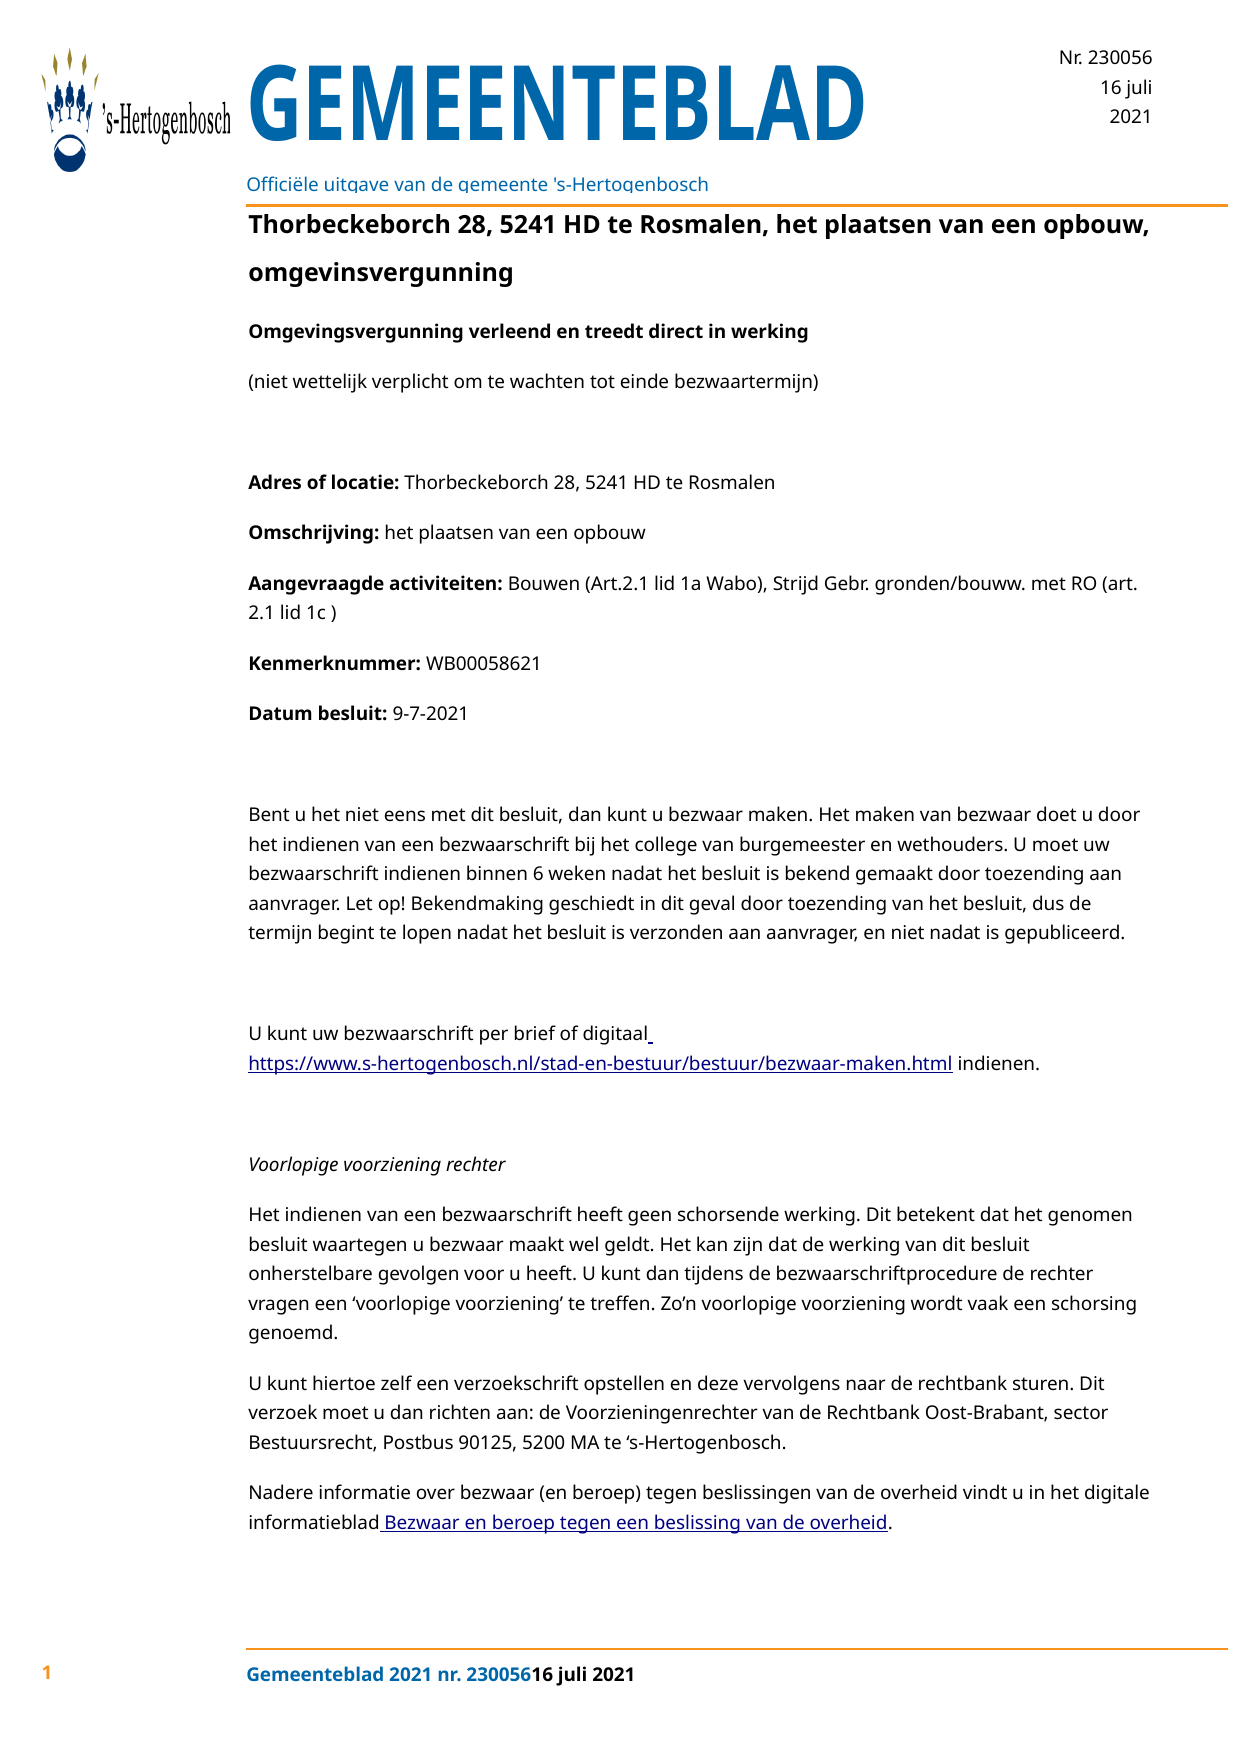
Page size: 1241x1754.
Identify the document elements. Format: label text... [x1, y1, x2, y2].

text Omschrijving: het plaatsen van een opbouw [248, 519, 1152, 545]
text Adres of locatie: Thorbeckeborch 28, 5241 HD te Rosmalen [248, 469, 1152, 495]
text Voorlopige voorziening rechter [248, 1151, 1152, 1177]
text Thorbeckeborch 28, 5241 HD te Rosmalen, het plaatsen van een opbouw, omgevinsvergunning [248, 207, 1152, 288]
text U kunt uw bezwaarschrift per brief of digitaal https://www.s-hertogenbosch.nl/stad-en-bestuur/bestuur/bezwaar-maken.html indienen. [248, 1020, 1152, 1076]
text Bent u het niet eens met dit besluit, dan kunt u bezwaar maken. Het maken van bezwaar doet u door het indienen van een bezwaarschrift bij het college van burgemeester en wethouders. U moet uw bezwaarschrift indienen binnen 6 weken nadat het besluit is bekend gemaakt door toezending aan aanvrager. Let op! Bekendmaking geschiedt in dit geval door toezending van het besluit, dus de termijn begint te lopen nadat het besluit is verzonden aan aanvrager, en niet nadat is gepubliceerd. [248, 801, 1152, 945]
text Nadere informatie over bezwaar (en beroep) tegen beslissingen van de overheid vindt u in het digitale informatieblad Bezwaar en beroep tegen een beslissing van de overheid. [248, 1479, 1152, 1535]
text U kunt hiertoe zelf een verzoekschrift opstellen en deze vervolgens naar de rechtbank sturen. Dit verzoek moet u dan richten aan: de Voorzieningenrechter van de Rechtbank Oost-Brabant, sector Bestuursrecht, Postbus 90125, 5200 MA te ‘s-Hertogenbosch. [248, 1370, 1152, 1455]
text Het indienen van een bezwaarschrift heeft geen schorsende werking. Dit betekent dat het genomen besluit waartegen u bezwaar maakt wel geldt. Het kan zijn dat de werking van dit besluit onherstelbare gevolgen voor u heeft. U kunt dan tijdens de bezwaarschriftprocedure de rechter vragen een ‘voorlopige voorziening’ te treffen. Zo’n voorlopige voorziening wordt vaak een schorsing genoemd. [248, 1201, 1152, 1345]
text (niet wettelijk verplicht om te wachten tot einde bezwaartermijn) [248, 368, 1152, 394]
text Aangevraagde activiteiten: Bouwen (Art.2.1 lid 1a Wabo), Strijd Gebr. gronden/bouww. met RO (art. 2.1 lid 1c ) [248, 570, 1152, 625]
picture [41, 47, 231, 172]
text Datum besluit: 9-7-2021 [248, 700, 1152, 726]
text Kenmerknummer: WB00058621 [248, 650, 1152, 676]
text Omgevingsvergunning verleend en treedt direct in werking [248, 318, 1152, 344]
